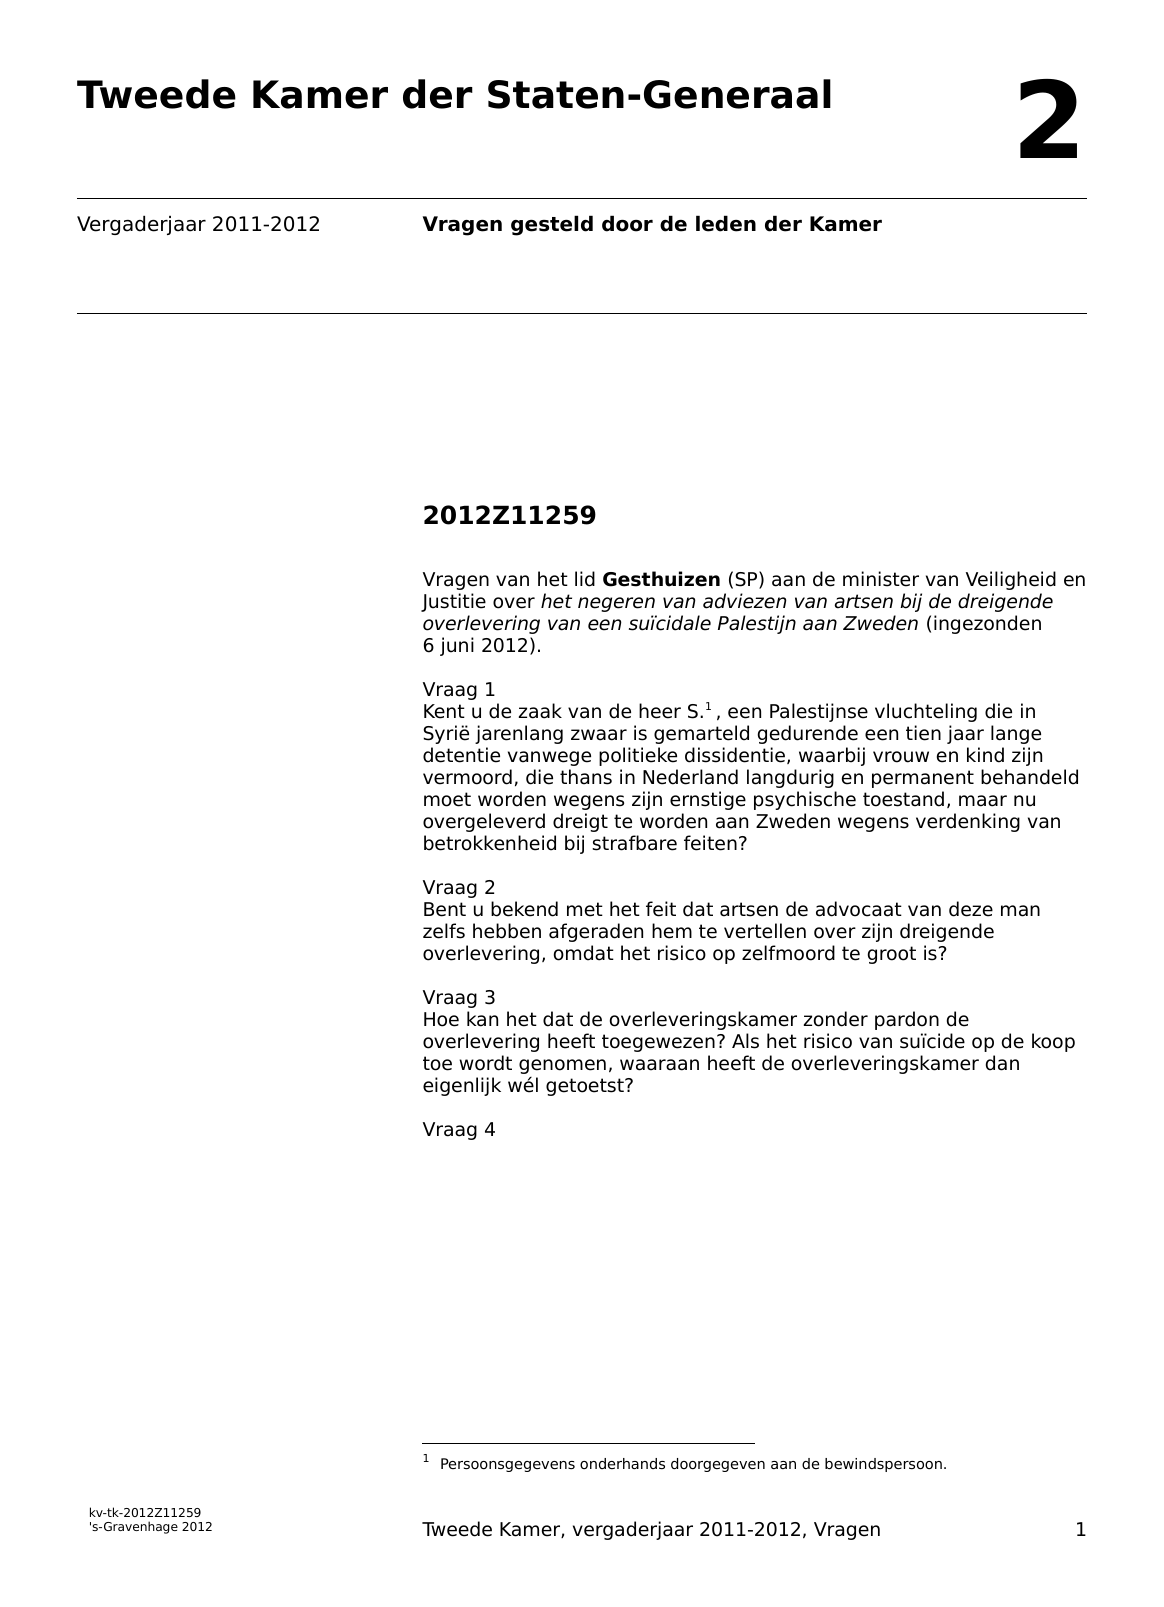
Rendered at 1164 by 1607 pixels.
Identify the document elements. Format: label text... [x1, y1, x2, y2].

table_cell Vragen gesteld door de leden der Kamer [422, 199, 1087, 313]
table_header Tweede Kamer der Staten-Generaal [77, 59, 886, 198]
text Vraag 4 [422, 1119, 1087, 1141]
text Vraag 3 [422, 987, 1087, 1009]
text Hoe kan het dat de overleveringskamer zonder pardon de overlevering heeft toegewezen? Als het risico van suïcide op de koop toe wordt genomen, waaraan heeft de overleveringskamer dan eigenlijk wél getoetst? [422, 1009, 1087, 1097]
text Vragen van het lid Gesthuizen (SP) aan de minister van Veiligheid en Justitie over het negeren van adviezen van artsen bij de dreigende overlevering van een suïcidale Palestijn aan Zweden (ingezonden 6 juni 2012). [422, 569, 1087, 657]
table_header 2 [886, 59, 1087, 198]
table_cell Vergaderjaar 2011-2012 [77, 199, 422, 313]
text 2012Z11259 [422, 501, 1087, 531]
text Persoonsgegevens onderhands doorgegeven aan de bewindspersoon. [422, 1452, 1087, 1474]
text kv-tk-2012Z11259 [88, 1506, 323, 1520]
text 's-Gravenhage 2012 [88, 1520, 323, 1534]
text Vraag 1 [422, 679, 1087, 701]
text Kent u de zaak van de heer S., een Palestijnse vluchteling die in Syrië jarenlang zwaar is gemarteld gedurende een tien jaar lange detentie vanwege politieke dissidentie, waarbij vrouw en kind zijn vermoord, die thans in Nederland langdurig en permanent behandeld moet worden wegens zijn ernstige psychische toestand, maar nu overgeleverd dreigt te worden aan Zweden wegens verdenking van betrokkenheid bij strafbare feiten? [422, 701, 1087, 855]
text Bent u bekend met het feit dat artsen de advocaat van deze man zelfs hebben afgeraden hem te vertellen over zijn dreigende overlevering, omdat het risico op zelfmoord te groot is? [422, 899, 1087, 965]
text Vraag 2 [422, 877, 1087, 899]
